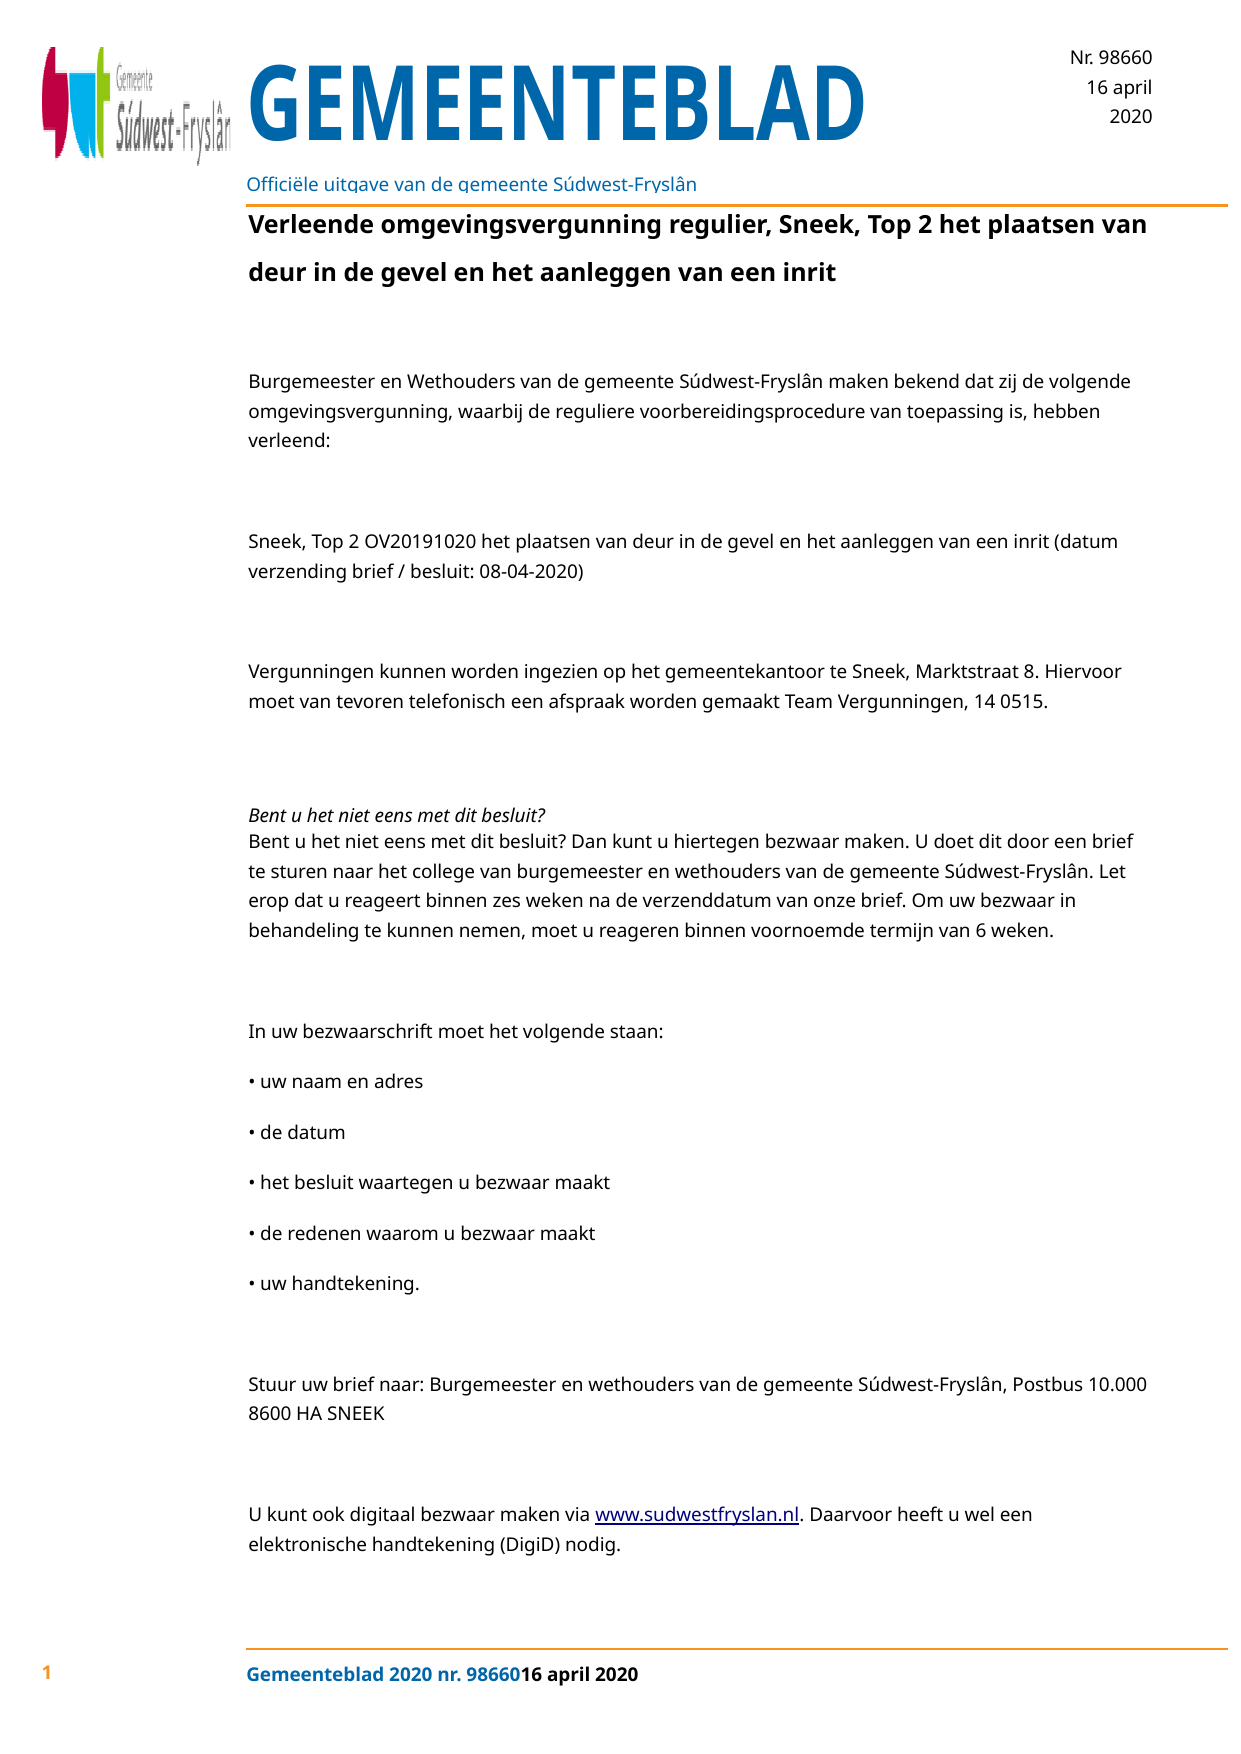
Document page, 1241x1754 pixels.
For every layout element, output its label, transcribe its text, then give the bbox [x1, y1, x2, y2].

text Stuur uw brief naar: Burgemeester en wethouders van de gemeente Súdwest-Fryslân, Postbus 10.000 8600 HA SNEEK [248, 1371, 1152, 1426]
text Burgemeester en Wethouders van de gemeente Súdwest-Fryslân maken bekend dat zij de volgende omgevingsvergunning, waarbij de reguliere voorbereidingsprocedure van toepassing is, hebben verleend: [248, 368, 1152, 453]
text In uw bezwaarschrift moet het volgende staan: [248, 1018, 1152, 1044]
text U kunt ook digitaal bezwaar maken via www.sudwestfryslan.nl. Daarvoor heeft u wel een elektronische handtekening (DigiD) nodig. [248, 1501, 1152, 1557]
text • uw handtekening. [248, 1270, 1152, 1296]
text • de datum [248, 1119, 1152, 1144]
text Sneek, Top 2 OV20191020 het plaatsen van deur in de gevel en het aanleggen van een inrit (datum verzending brief / besluit: 08-04-2020) [248, 528, 1152, 584]
picture [41, 47, 231, 172]
text Vergunningen kunnen worden ingezien op het gemeentekantoor te Sneek, Marktstraat 8. Hiervoor moet van tevoren telefonisch een afspraak worden gemaakt Team Vergunningen, 14 0515. [248, 659, 1152, 714]
text Verleende omgevingsvergunning regulier, Sneek, Top 2 het plaatsen van deur in de gevel en het aanleggen van een inrit [248, 207, 1152, 288]
text • de redenen waarom u bezwaar maakt [248, 1220, 1152, 1245]
text • het besluit waartegen u bezwaar maakt [248, 1169, 1152, 1195]
text Bent u het niet eens met dit besluit? Dan kunt u hiertegen bezwaar maken. U doet dit door een brief te sturen naar het college van burgemeester en wethouders van de gemeente Súdwest-Fryslân. Let erop dat u reageert binnen zes weken na de verzenddatum van onze brief. Om uw bezwaar in behandeling te kunnen nemen, moet u reageren binnen voornoemde termijn van 6 weken. [248, 828, 1152, 943]
text • uw naam en adres [248, 1068, 1152, 1094]
text Bent u het niet eens met dit besluit? [248, 803, 1152, 828]
